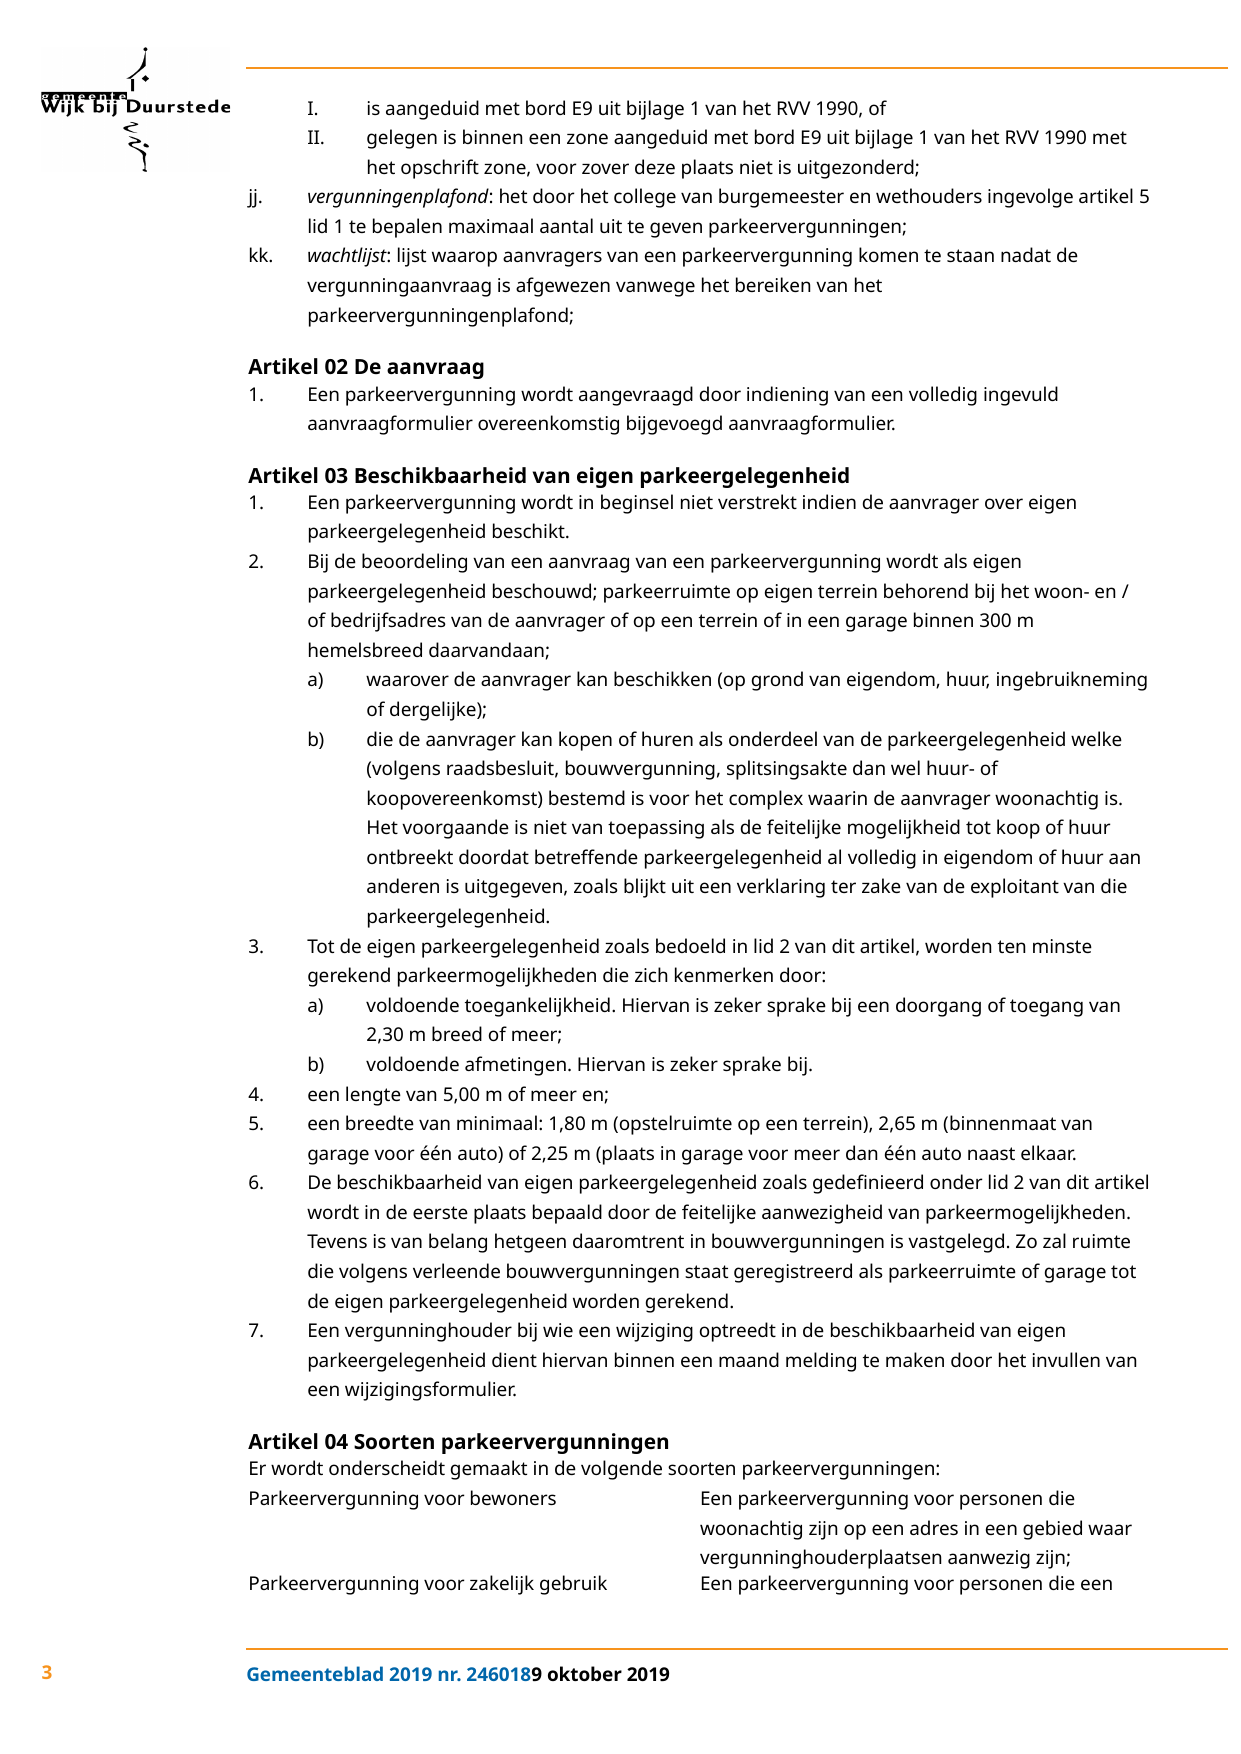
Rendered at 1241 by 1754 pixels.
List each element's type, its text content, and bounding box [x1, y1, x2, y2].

text Artikel 03 Beschikbaarheid van eigen parkeergelegenheid [248, 461, 1152, 489]
list Een parkeervergunning wordt aangevraagd door indiening van een volledig ingevuld aanvraagformulier overeenkomstig bijgevoegd aanvraagformulier. [248, 381, 1152, 436]
list is aangeduid met bord E9 uit bijlage 1 van het RVV 1990, of [307, 95, 1152, 121]
table_header Een parkeervergunning voor personen die woonachtig zijn op een adres in een gebied waar vergunninghouderplaatsen aanwezig zijn; [700, 1485, 1152, 1570]
list Een parkeervergunning wordt in beginsel niet verstrekt indien de aanvrager over eigen parkeergelegenheid beschikt. [248, 489, 1152, 544]
text Artikel 02 De aanvraag [248, 352, 1152, 381]
text Er wordt onderscheidt gemaakt in de volgende soorten parkeervergunningen: [248, 1456, 1152, 1481]
list De beschikbaarheid van eigen parkeergelegenheid zoals gedefinieerd onder lid 2 van dit artikel wordt in de eerste plaats bepaald door de feitelijke aanwezigheid van parkeermogelijkheden. Tevens is van belang hetgeen daaromtrent in bouwvergunningen is vastgelegd. Zo zal ruimte die volgens verleende bouwvergunningen staat geregistreerd als parkeerruimte of garage tot de eigen parkeergelegenheid worden gerekend. [248, 1169, 1152, 1314]
list Een vergunninghouder bij wie een wijziging optreedt in de beschikbaarheid van eigen parkeergelegenheid dient hiervan binnen een maand melding te maken door het invullen van een wijzigingsformulier. [248, 1317, 1152, 1402]
list vergunningenplafond: het door het college van burgemeester en wethouders ingevolge artikel 5 lid 1 te bepalen maximaal aantal uit te geven parkeervergunningen; [248, 183, 1152, 239]
picture [41, 47, 231, 172]
list een breedte van minimaal: 1,80 m (opstelruimte op een terrein), 2,65 m (binnenmaat van garage voor één auto) of 2,25 m (plaats in garage voor meer dan één auto naast elkaar. [248, 1110, 1152, 1166]
list gelegen is binnen een zone aangeduid met bord E9 uit bijlage 1 van het RVV 1990 met het opschrift zone, voor zover deze plaats niet is uitgezonderd; [307, 124, 1152, 180]
list voldoende toegankelijkheid. Hiervan is zeker sprake bij een doorgang of toegang van 2,30 m breed of meer; [307, 992, 1152, 1047]
list Bij de beoordeling van een aanvraag van een parkeervergunning wordt als eigen parkeergelegenheid beschouwd; parkeerruimte op eigen terrein behorend bij het woon- en / of bedrijfsadres van de aanvrager of op een terrein of in een garage binnen 300 m hemelsbreed daarvandaan; [248, 548, 1152, 663]
table_cell Een parkeervergunning voor personen die een [700, 1570, 1152, 1596]
text Artikel 04 Soorten parkeervergunningen [248, 1427, 1152, 1456]
list wachtlijst: lijst waarop aanvragers van een parkeervergunning komen te staan nadat de vergunningaanvraag is afgewezen vanwege het bereiken van het parkeervergunningenplafond; [248, 243, 1152, 328]
list voldoende afmetingen. Hiervan is zeker sprake bij. [307, 1051, 1152, 1077]
table_header Parkeervergunning voor bewoners [248, 1485, 700, 1570]
list Tot de eigen parkeergelegenheid zoals bedoeld in lid 2 van dit artikel, worden ten minste gerekend parkeermogelijkheden die zich kenmerken door: [248, 933, 1152, 988]
table_cell Parkeervergunning voor zakelijk gebruik [248, 1570, 700, 1596]
list waarover de aanvrager kan beschikken (op grond van eigendom, huur, ingebruikneming of dergelijke); [307, 667, 1152, 722]
list een lengte van 5,00 m of meer en; [248, 1081, 1152, 1107]
list die de aanvrager kan kopen of huren als onderdeel van de parkeergelegenheid welke (volgens raadsbesluit, bouwvergunning, splitsingsakte dan wel huur- of koopovereenkomst) bestemd is voor het complex waarin de aanvrager woonachtig is. Het voorgaande is niet van toepassing als de feitelijke mogelijkheid tot koop of huur ontbreekt doordat betreffende parkeergelegenheid al volledig in eigendom of huur aan anderen is uitgegeven, zoals blijkt uit een verklaring ter zake van de exploitant van die parkeergelegenheid. [307, 726, 1152, 929]
